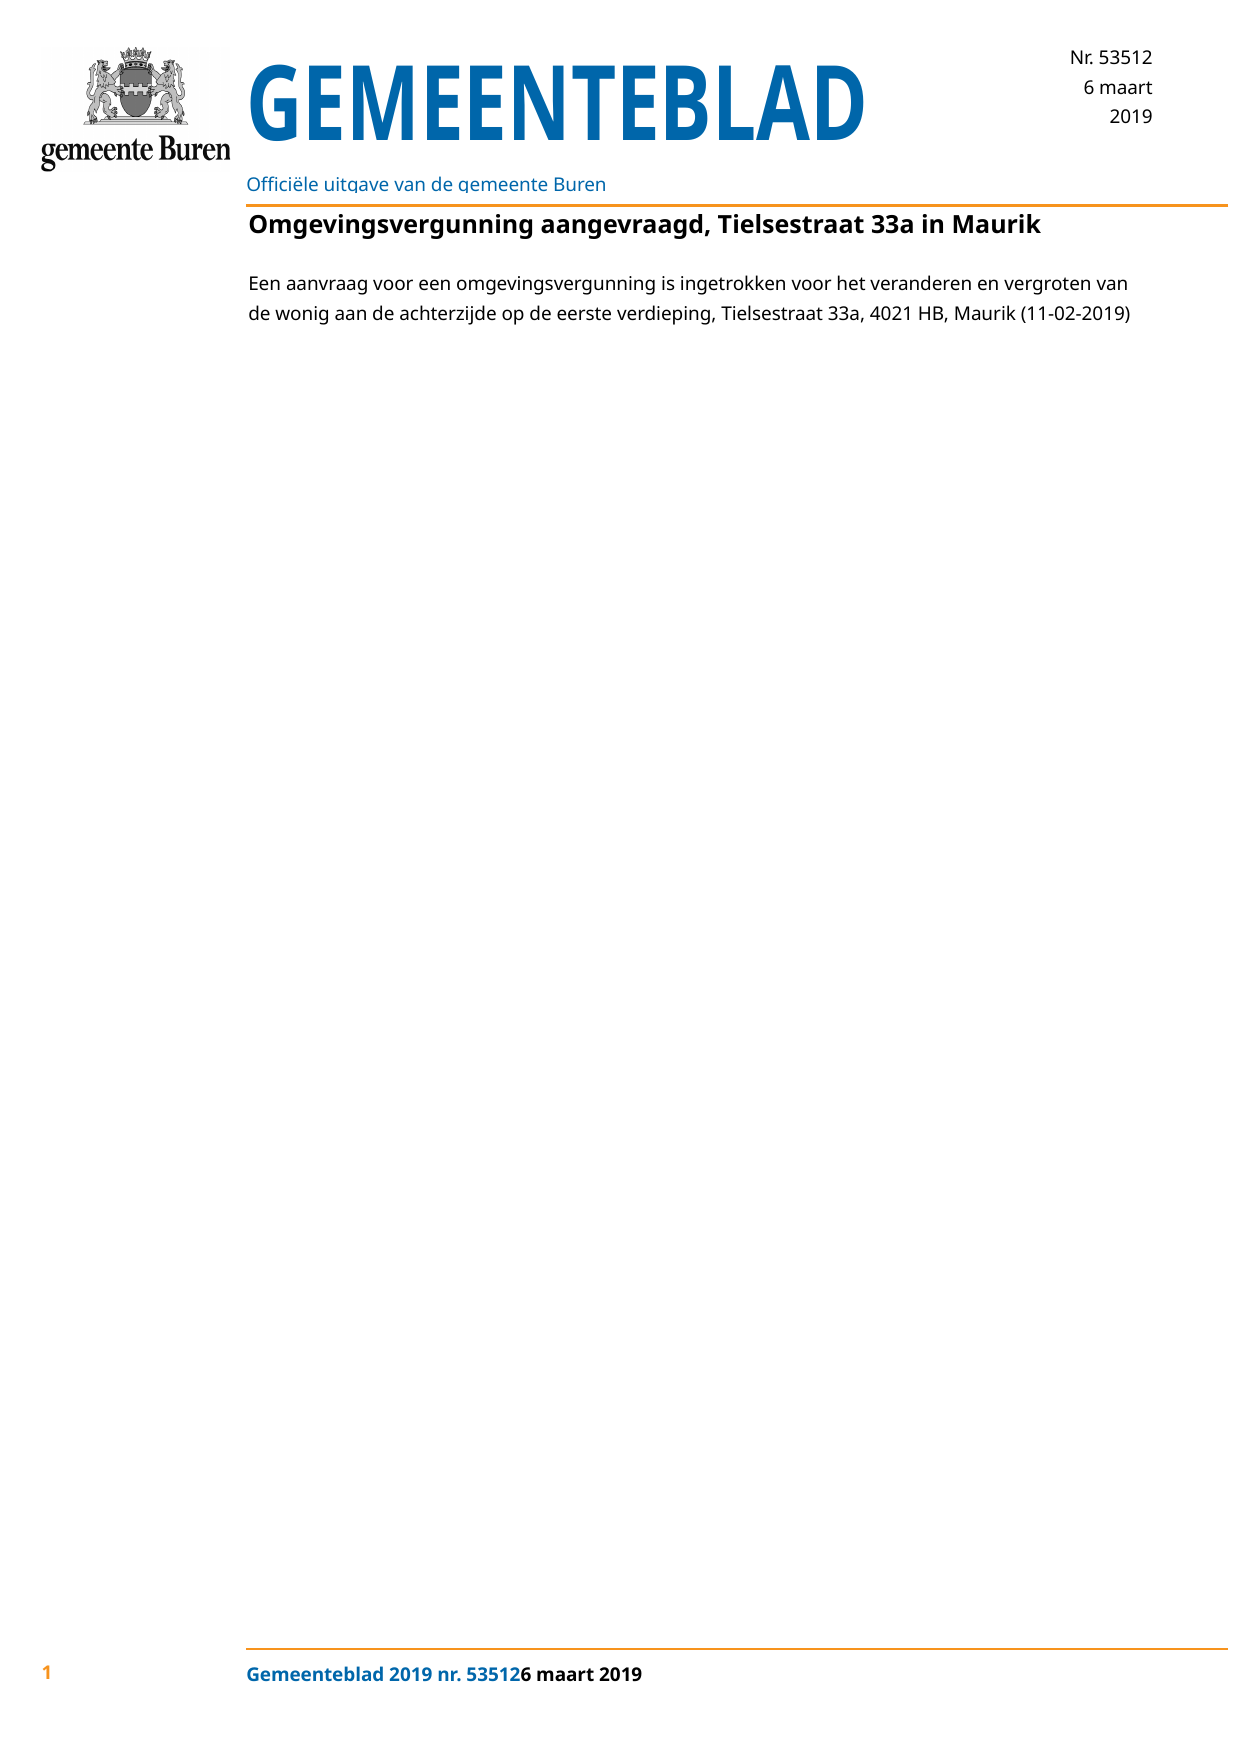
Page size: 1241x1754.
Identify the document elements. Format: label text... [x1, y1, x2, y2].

picture [41, 47, 231, 172]
text Een aanvraag voor een omgevingsvergunning is ingetrokken voor het veranderen en vergroten van de wonig aan de achterzijde op de eerste verdieping, Tielsestraat 33a, 4021 HB, Maurik (11-02-2019) [248, 270, 1152, 326]
text Omgevingsvergunning aangevraagd, Tielsestraat 33a in Maurik [248, 207, 1152, 241]
